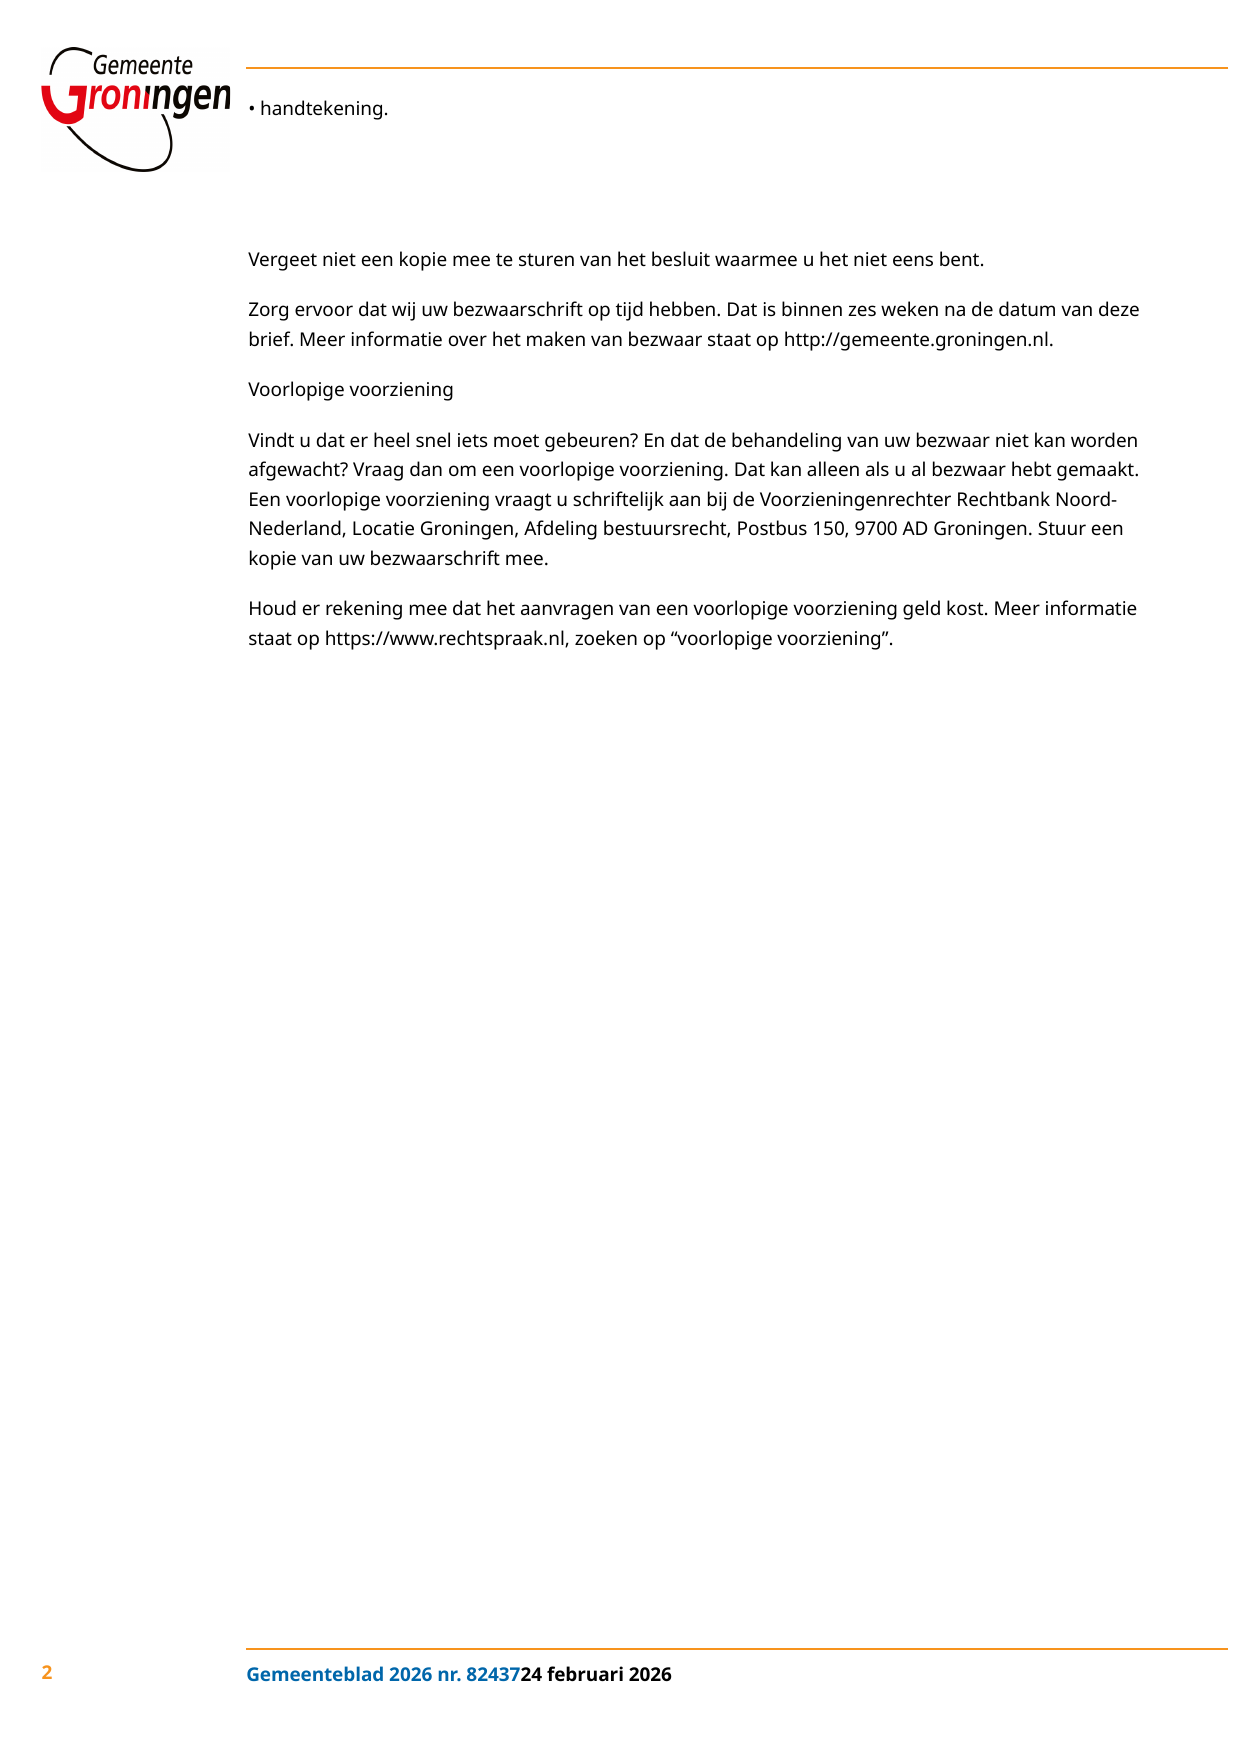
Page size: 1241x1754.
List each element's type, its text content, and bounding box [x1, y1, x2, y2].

text • handtekening. [248, 95, 1152, 121]
text Zorg ervoor dat wij uw bezwaarschrift op tijd hebben. Dat is binnen zes weken na de datum van deze brief. Meer informatie over het maken van bezwaar staat op http://gemeente.groningen.nl. [248, 296, 1152, 352]
picture [41, 47, 231, 172]
text Vindt u dat er heel snel iets moet gebeuren? En dat de behandeling van uw bezwaar niet kan worden afgewacht? Vraag dan om een voorlopige voorziening. Dat kan alleen als u al bezwaar hebt gemaakt. Een voorlopige voorziening vraagt u schriftelijk aan bij de Voorzieningenrechter Rechtbank Noord-Nederland, Locatie Groningen, Afdeling bestuursrecht, Postbus 150, 9700 AD Groningen. Stuur een kopie van uw bezwaarschrift mee. [248, 427, 1152, 571]
text Voorlopige voorziening [248, 376, 1152, 402]
text Vergeet niet een kopie mee te sturen van het besluit waarmee u het niet eens bent. [248, 246, 1152, 272]
text Houd er rekening mee dat het aanvragen van een voorlopige voorziening geld kost. Meer informatie staat op https://www.rechtspraak.nl, zoeken op “voorlopige voorziening”. [248, 596, 1152, 651]
